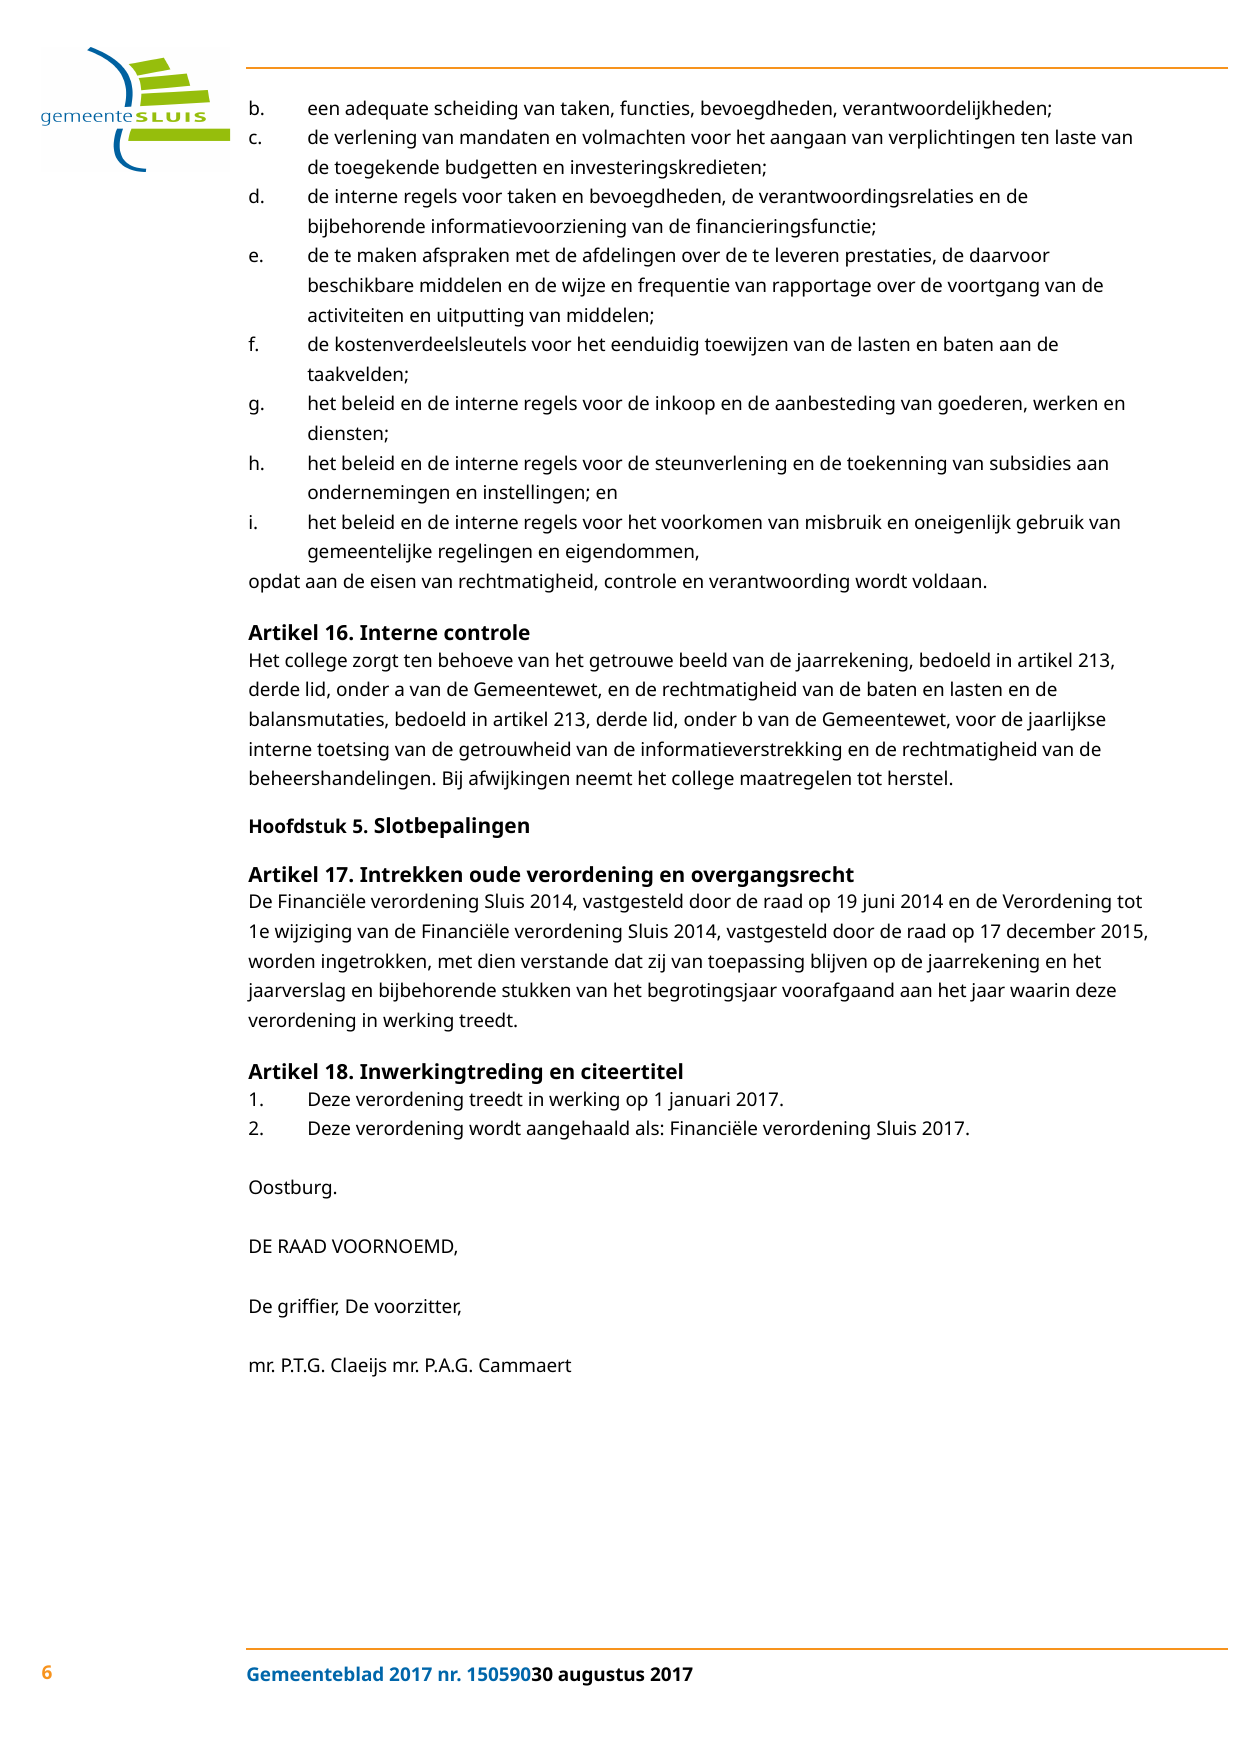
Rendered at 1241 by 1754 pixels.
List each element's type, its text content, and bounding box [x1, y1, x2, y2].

picture [41, 47, 231, 172]
list een adequate scheiding van taken, functies, bevoegdheden, verantwoordelijkheden; [248, 95, 1152, 121]
text Het college zorgt ten behoeve van het getrouwe beeld van de jaarrekening, bedoeld in artikel 213, derde lid, onder a van de Gemeentewet, en de rechtmatigheid van de baten en lasten en de balansmutaties, bedoeld in artikel 213, derde lid, onder b van de Gemeentewet, voor de jaarlijkse interne toetsing van de getrouwheid van de informatieverstrekking en de rechtmatigheid van de beheershandelingen. Bij afwijkingen neemt het college maatregelen tot herstel. [248, 647, 1152, 791]
text mr. P.T.G. Claeijs mr. P.A.G. Cammaert [248, 1352, 1152, 1378]
text Artikel 18. Inwerkingtreding en citeertitel [248, 1057, 1152, 1086]
list de interne regels voor taken en bevoegdheden, de verantwoordingsrelaties en de bijbehorende informatievoorziening van de financieringsfunctie; [248, 183, 1152, 239]
text Artikel 17. Intrekken oude verordening en overgangsrecht [248, 860, 1152, 889]
list de verlening van mandaten en volmachten voor het aangaan van verplichtingen ten laste van de toegekende budgetten en investeringskredieten; [248, 124, 1152, 180]
text DE RAAD VOORNOEMD, [248, 1234, 1152, 1259]
list Deze verordening wordt aangehaald als: Financiële verordening Sluis 2017. [248, 1115, 1152, 1141]
text Artikel 16. Interne controle [248, 618, 1152, 647]
list het beleid en de interne regels voor het voorkomen van misbruik en oneigenlijk gebruik van gemeentelijke regelingen en eigendommen, [248, 509, 1152, 564]
list de te maken afspraken met de afdelingen over de te leveren prestaties, de daarvoor beschikbare middelen en de wijze en frequentie van rapportage over de voortgang van de activiteiten en uitputting van middelen; [248, 243, 1152, 328]
text Oostburg. [248, 1174, 1152, 1200]
text opdat aan de eisen van rechtmatigheid, controle en verantwoording wordt voldaan. [248, 568, 1152, 594]
text De Financiële verordening Sluis 2014, vastgesteld door de raad op 19 juni 2014 en de Verordening tot 1e wijziging van de Financiële verordening Sluis 2014, vastgesteld door de raad op 17 december 2015, worden ingetrokken, met dien verstande dat zij van toepassing blijven op de jaarrekening en het jaarverslag en bijbehorende stukken van het begrotingsjaar voorafgaand aan het jaar waarin deze verordening in werking treedt. [248, 889, 1152, 1033]
list het beleid en de interne regels voor de steunverlening en de toekenning van subsidies aan ondernemingen en instellingen; en [248, 450, 1152, 505]
text De griffier, De voorzitter, [248, 1293, 1152, 1319]
text Hoofdstuk 5. Slotbepalingen [248, 811, 1152, 839]
list Deze verordening treedt in werking op 1 januari 2017. [248, 1086, 1152, 1112]
list de kostenverdeelsleutels voor het eenduidig toewijzen van de lasten en baten aan de taakvelden; [248, 331, 1152, 387]
list het beleid en de interne regels voor de inkoop en de aanbesteding van goederen, werken en diensten; [248, 391, 1152, 446]
